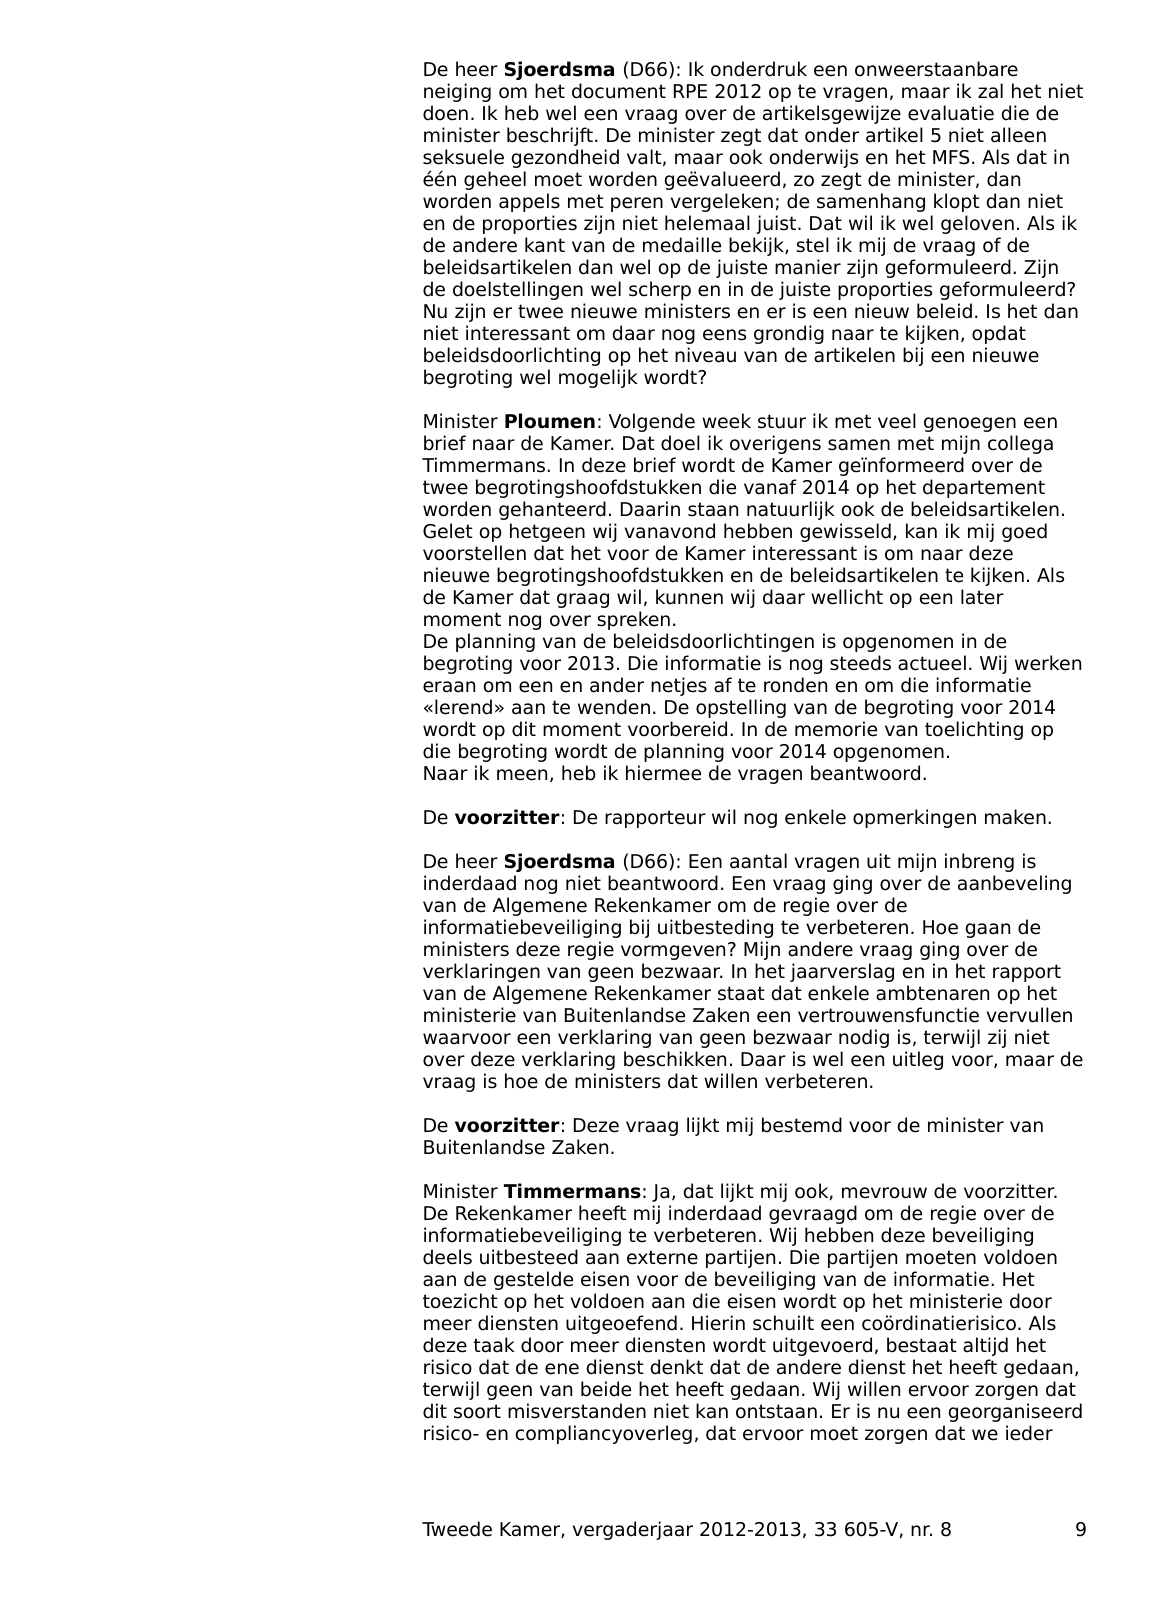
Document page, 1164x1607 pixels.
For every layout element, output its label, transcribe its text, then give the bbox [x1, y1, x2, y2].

text De heer Sjoerdsma (D66): Een aantal vragen uit mijn inbreng is inderdaad nog niet beantwoord. Een vraag ging over de aanbeveling van de Algemene Rekenkamer om de regie over de informatiebeveiliging bij uitbesteding te verbeteren. Hoe gaan de ministers deze regie vormgeven? Mijn andere vraag ging over de verklaringen van geen bezwaar. In het jaarverslag en in het rapport van de Algemene Rekenkamer staat dat enkele ambtenaren op het ministerie van Buitenlandse Zaken een vertrouwensfunctie vervullen waarvoor een verklaring van geen bezwaar nodig is, terwijl zij niet over deze verklaring beschikken. Daar is wel een uitleg voor, maar de vraag is hoe de ministers dat willen verbeteren. [422, 851, 1087, 1093]
text De voorzitter: Deze vraag lijkt mij bestemd voor de minister van Buitenlandse Zaken. [422, 1115, 1087, 1159]
text Minister Ploumen: Volgende week stuur ik met veel genoegen een brief naar de Kamer. Dat doel ik overigens samen met mijn collega Timmermans. In deze brief wordt de Kamer geïnformeerd over de twee begrotingshoofdstukken die vanaf 2014 op het departement worden gehanteerd. Daarin staan natuurlijk ook de beleidsartikelen. Gelet op hetgeen wij vanavond hebben gewisseld, kan ik mij goed voorstellen dat het voor de Kamer interessant is om naar deze nieuwe begrotingshoofdstukken en de beleidsartikelen te kijken. Als de Kamer dat graag wil, kunnen wij daar wellicht op een later moment nog over spreken. [422, 411, 1087, 631]
text De planning van de beleidsdoorlichtingen is opgenomen in de begroting voor 2013. Die informatie is nog steeds actueel. Wij werken eraan om een en ander netjes af te ronden en om die informatie «lerend» aan te wenden. De opstelling van de begroting voor 2014 wordt op dit moment voorbereid. In de memorie van toelichting op die begroting wordt de planning voor 2014 opgenomen. [422, 631, 1087, 763]
text De voorzitter: De rapporteur wil nog enkele opmerkingen maken. [422, 807, 1087, 829]
text De heer Sjoerdsma (D66): Ik onderdruk een onweerstaanbare neiging om het document RPE 2012 op te vragen, maar ik zal het niet doen. Ik heb wel een vraag over de artikelsgewijze evaluatie die de minister beschrijft. De minister zegt dat onder artikel 5 niet alleen seksuele gezondheid valt, maar ook onderwijs en het MFS. Als dat in één geheel moet worden geëvalueerd, zo zegt de minister, dan worden appels met peren vergeleken; de samenhang klopt dan niet en de proporties zijn niet helemaal juist. Dat wil ik wel geloven. Als ik de andere kant van de medaille bekijk, stel ik mij de vraag of de beleidsartikelen dan wel op de juiste manier zijn geformuleerd. Zijn de doelstellingen wel scherp en in de juiste proporties geformuleerd? Nu zijn er twee nieuwe ministers en er is een nieuw beleid. Is het dan niet interessant om daar nog eens grondig naar te kijken, opdat beleidsdoorlichting op het niveau van de artikelen bij een nieuwe begroting wel mogelijk wordt? [422, 59, 1087, 389]
text Naar ik meen, heb ik hiermee de vragen beantwoord. [422, 763, 1087, 784]
text Minister Timmermans: Ja, dat lijkt mij ook, mevrouw de voorzitter. De Rekenkamer heeft mij inderdaad gevraagd om de regie over de informatiebeveiliging te verbeteren. Wij hebben deze beveiliging deels uitbesteed aan externe partijen. Die partijen moeten voldoen aan de gestelde eisen voor de beveiliging van de informatie. Het toezicht op het voldoen aan die eisen wordt op het ministerie door meer diensten uitgeoefend. Hierin schuilt een coördinatierisico. Als deze taak door meer diensten wordt uitgevoerd, bestaat altijd het risico dat de ene dienst denkt dat de andere dienst het heeft gedaan, terwijl geen van beide het heeft gedaan. Wij willen ervoor zorgen dat dit soort misverstanden niet kan ontstaan. Er is nu een georganiseerd risico- en compliancyoverleg, dat ervoor moet zorgen dat we ieder [422, 1181, 1087, 1445]
